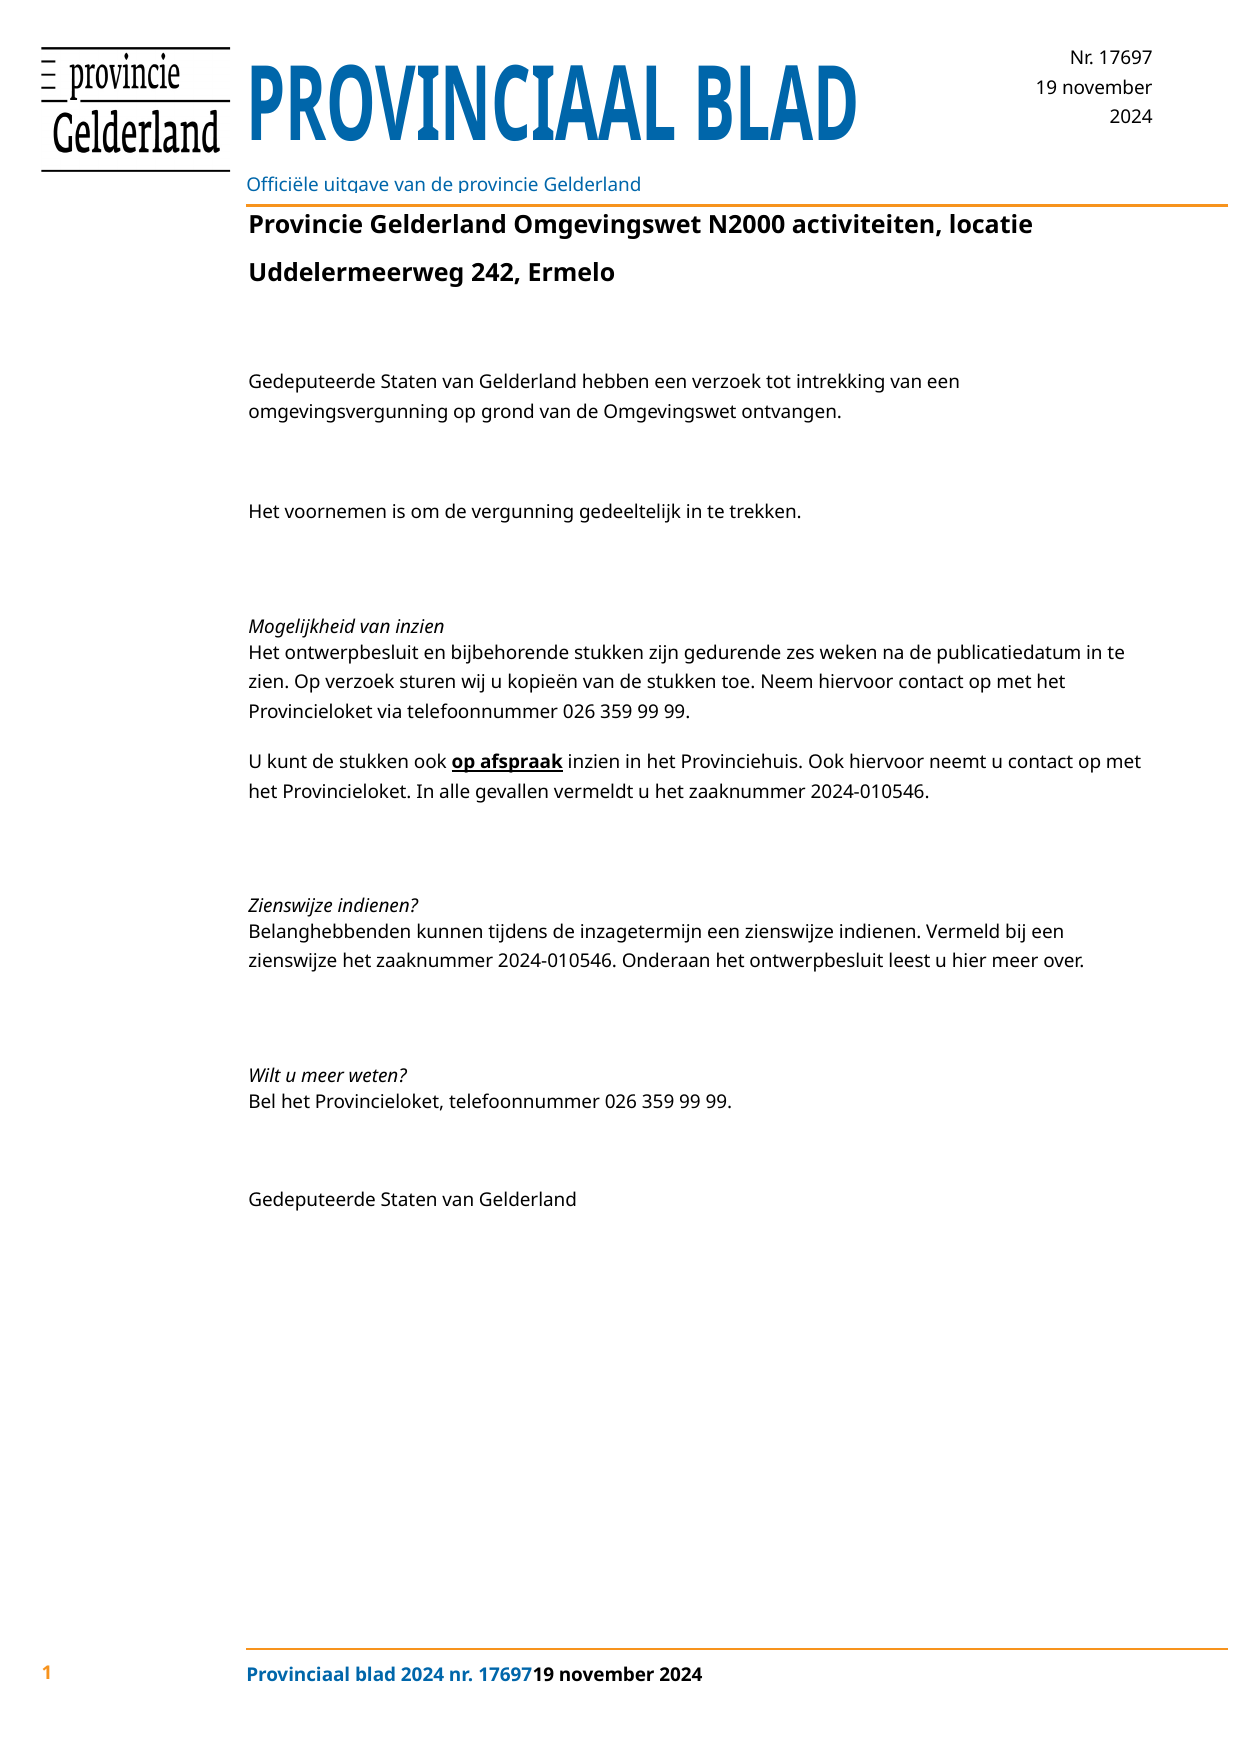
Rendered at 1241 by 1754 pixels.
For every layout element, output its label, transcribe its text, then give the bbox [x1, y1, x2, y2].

text Het voornemen is om de vergunning gedeeltelijk in te trekken. [248, 499, 1152, 524]
text Gedeputeerde Staten van Gelderland [248, 1186, 1152, 1212]
text U kunt de stukken ook op afspraak inzien in het Provinciehuis. Ook hiervoor neemt u contact op met het Provincieloket. In alle gevallen vermeldt u het zaaknummer 2024-010546. [248, 748, 1152, 804]
text Bel het Provincieloket, telefoonnummer 026 359 99 99. [248, 1088, 1152, 1113]
text Provincie Gelderland Omgevingswet N2000 activiteiten, locatie Uddelermeerweg 242, Ermelo [248, 207, 1152, 288]
picture [41, 47, 231, 172]
text Het ontwerpbesluit en bijbehorende stukken zijn gedurende zes weken na de publicatiedatum in te zien. Op verzoek sturen wij u kopieën van de stukken toe. Neem hiervoor contact op met het Provincieloket via telefoonnummer 026 359 99 99. [248, 639, 1152, 724]
text Belanghebbenden kunnen tijdens de inzagetermijn een zienswijze indienen. Vermeld bij een zienswijze het zaaknummer 2024-010546. Onderaan het ontwerpbesluit leest u hier meer over. [248, 918, 1152, 973]
text Mogelijkheid van inzien [248, 613, 1152, 639]
text Gedeputeerde Staten van Gelderland hebben een verzoek tot intrekking van een omgevingsvergunning op grond van de Omgevingswet ontvangen. [248, 368, 1152, 424]
text Zienswijze indienen? [248, 892, 1152, 918]
text Wilt u meer weten? [248, 1062, 1152, 1088]
